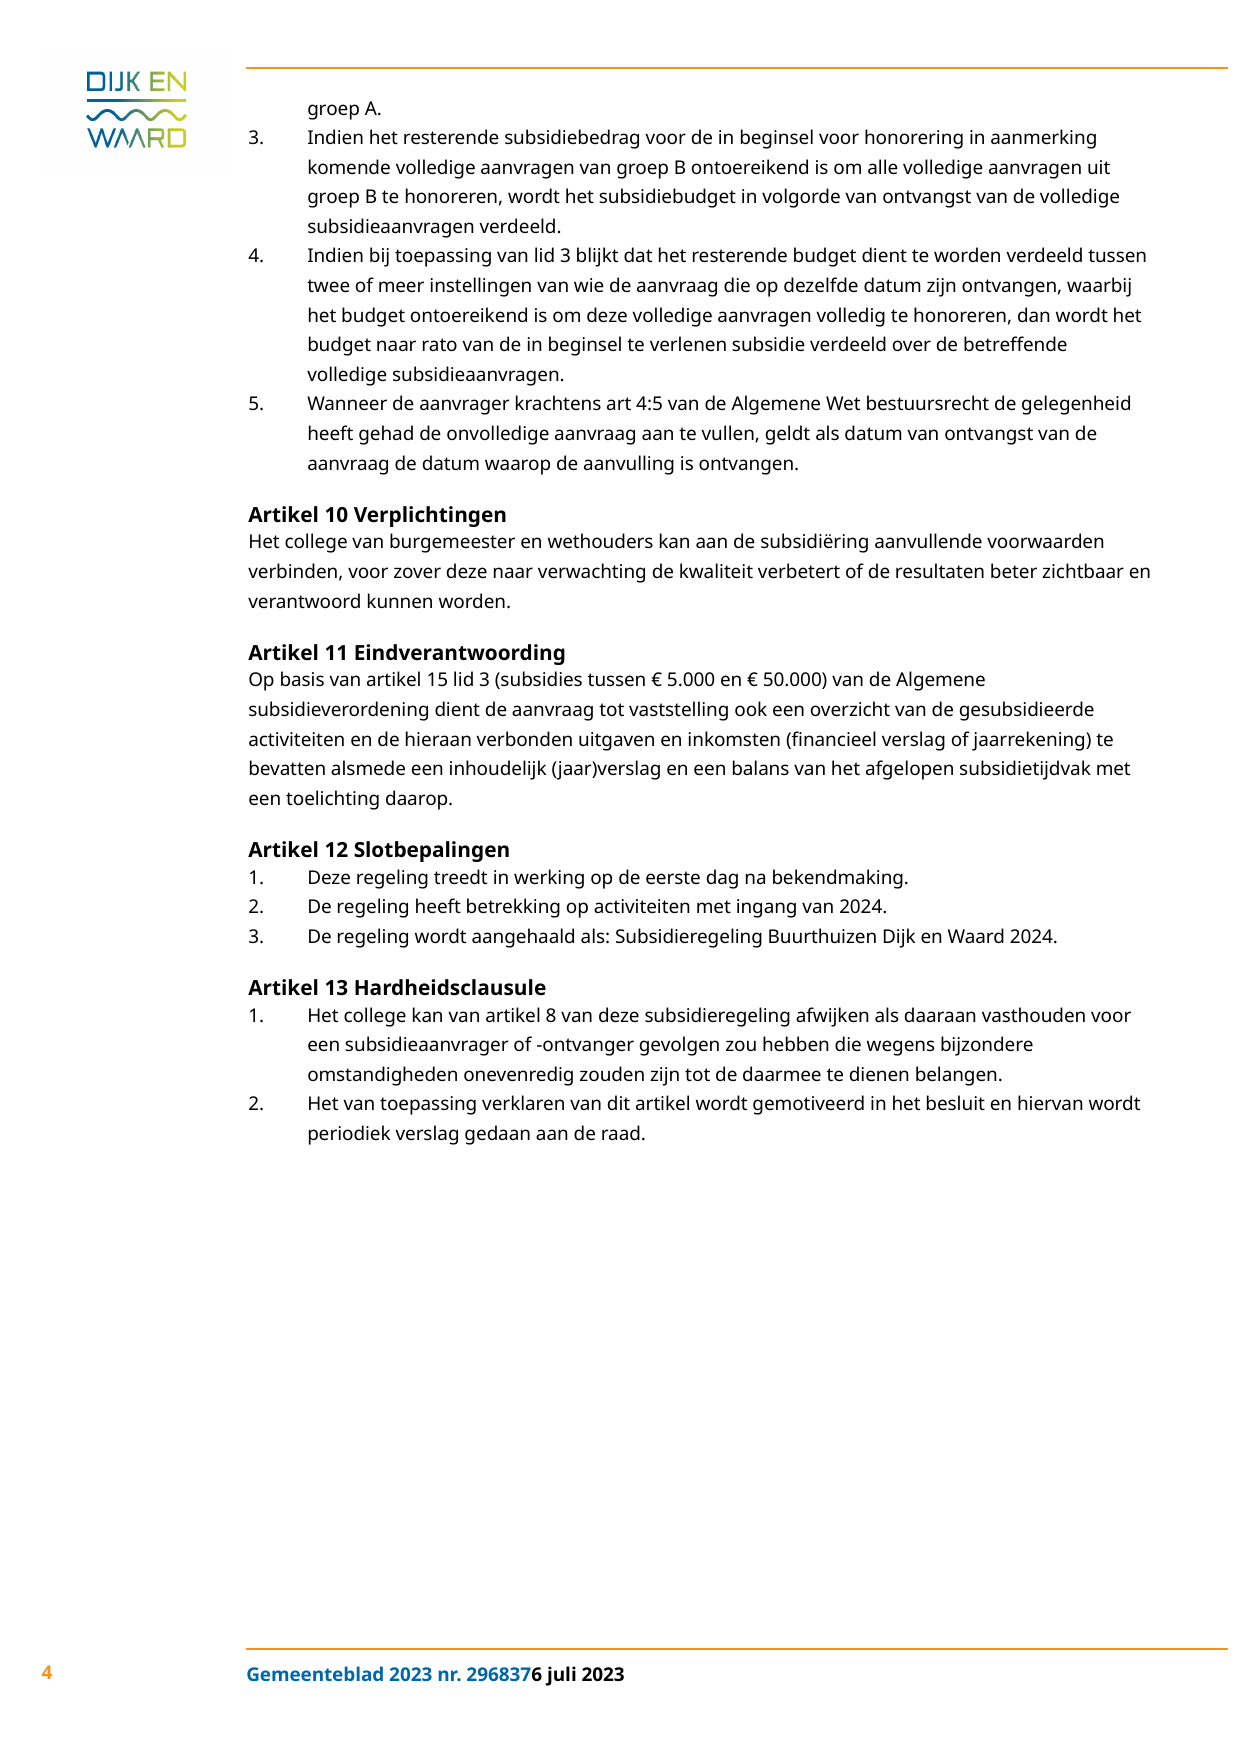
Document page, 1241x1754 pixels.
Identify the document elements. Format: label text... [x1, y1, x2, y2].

list Indien bij toepassing van lid 3 blijkt dat het resterende budget dient te worden verdeeld tussen twee of meer instellingen van wie de aanvraag die op dezelfde datum zijn ontvangen, waarbij het budget ontoereikend is om deze volledige aanvragen volledig te honoreren, dan wordt het budget naar rato van de in beginsel te verlenen subsidie verdeeld over de betreffende volledige subsidieaanvragen. [248, 243, 1152, 387]
list Wanneer de aanvrager krachtens art 4:5 van de Algemene Wet bestuursrecht de gelegenheid heeft gehad de onvolledige aanvraag aan te vullen, geldt als datum van ontvangst van de aanvraag de datum waarop de aanvulling is ontvangen. [248, 391, 1152, 476]
list Het college kan van artikel 8 van deze subsidieregeling afwijken als daaraan vasthouden voor een subsidieaanvrager of -ontvanger gevolgen zou hebben die wegens bijzondere omstandigheden onevenredig zouden zijn tot de daarmee te dienen belangen. [248, 1002, 1152, 1087]
list Deze regeling treedt in werking op de eerste dag na bekendmaking. [248, 864, 1152, 889]
text Op basis van artikel 15 lid 3 (subsidies tussen € 5.000 en € 50.000) van de Algemene subsidieverordening dient de aanvraag tot vaststelling ook een overzicht van de gesubsidieerde activiteiten en de hieraan verbonden uitgaven en inkomsten (financieel verslag of jaarrekening) te bevatten alsmede een inhoudelijk (jaar)verslag en een balans van het afgelopen subsidietijdvak met een toelichting daarop. [248, 667, 1152, 811]
list De regeling wordt aangehaald als: Subsidieregeling Buurthuizen Dijk en Waard 2024. [248, 923, 1152, 949]
list groep A. [248, 95, 1152, 121]
list Het van toepassing verklaren van dit artikel wordt gemotiveerd in het besluit en hiervan wordt periodiek verslag gedaan aan de raad. [248, 1091, 1152, 1146]
text Artikel 11 Eindverantwoording [248, 638, 1152, 667]
list De regeling heeft betrekking op activiteiten met ingang van 2024. [248, 893, 1152, 919]
text Het college van burgemeester en wethouders kan aan de subsidiëring aanvullende voorwaarden verbinden, voor zover deze naar verwachting de kwaliteit verbetert of de resultaten beter zichtbaar en verantwoord kunnen worden. [248, 529, 1152, 613]
text Artikel 10 Verplichtingen [248, 500, 1152, 529]
text Artikel 13 Hardheidsclausule [248, 973, 1152, 1002]
picture [41, 47, 231, 172]
text Artikel 12 Slotbepalingen [248, 835, 1152, 864]
list Indien het resterende subsidiebedrag voor de in beginsel voor honorering in aanmerking komende volledige aanvragen van groep B ontoereikend is om alle volledige aanvragen uit groep B te honoreren, wordt het subsidiebudget in volgorde van ontvangst van de volledige subsidieaanvragen verdeeld. [248, 124, 1152, 239]
